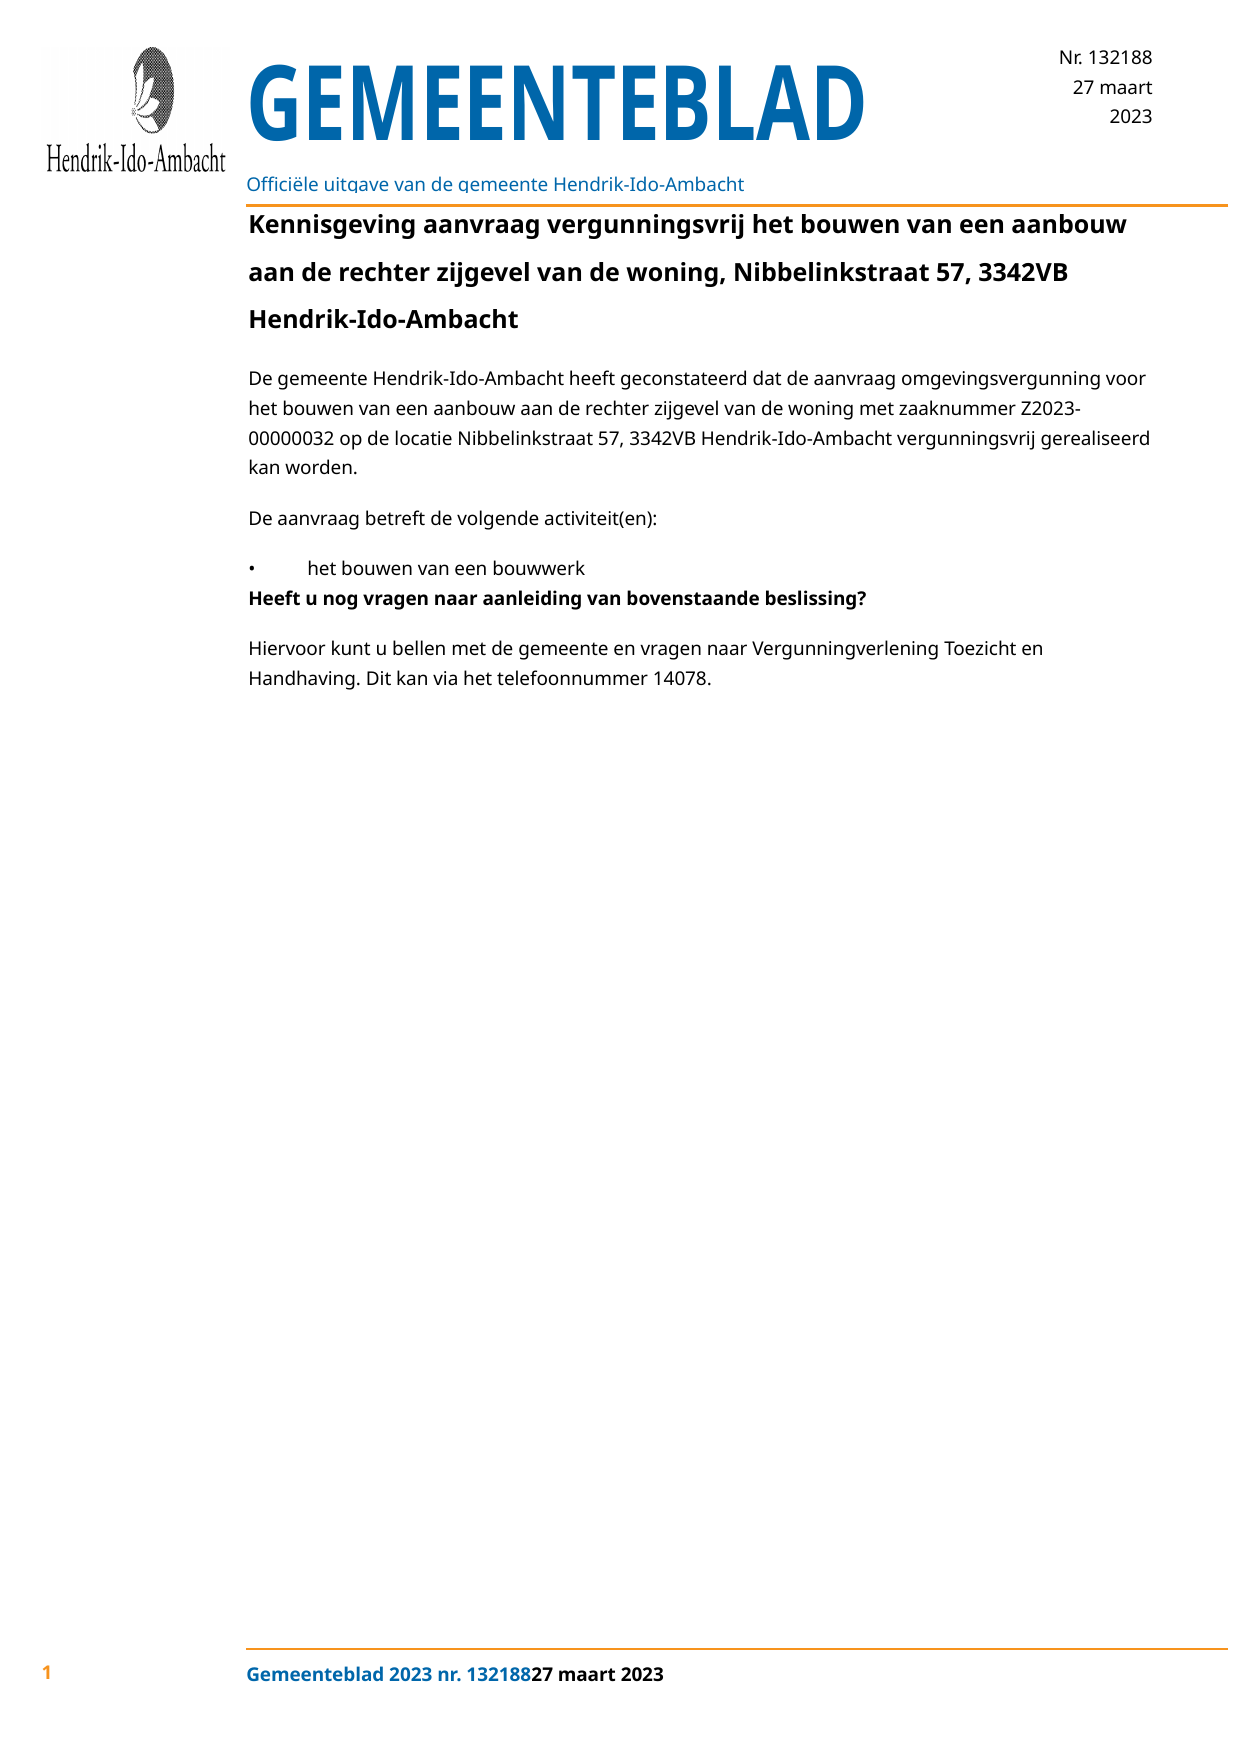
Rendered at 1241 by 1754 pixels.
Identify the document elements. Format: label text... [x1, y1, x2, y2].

text Hiervoor kunt u bellen met de gemeente en vragen naar Vergunningverlening Toezicht en Handhaving. Dit kan via het telefoonnummer 14078. [248, 635, 1152, 690]
list het bouwen van een bouwwerk [248, 555, 1152, 581]
text Kennisgeving aanvraag vergunningsvrij het bouwen van een aanbouw aan de rechter zijgevel van de woning, Nibbelinkstraat 57, 3342VB Hendrik-Ido-Ambacht [248, 207, 1152, 336]
picture [41, 47, 231, 172]
text De aanvraag betreft de volgende activiteit(en): [248, 505, 1152, 530]
text De gemeente Hendrik-Ido-Ambacht heeft geconstateerd dat de aanvraag omgevingsvergunning voor het bouwen van een aanbouw aan de rechter zijgevel van de woning met zaaknummer Z2023-00000032 op de locatie Nibbelinkstraat 57, 3342VB Hendrik-Ido-Ambacht vergunningsvrij gerealiseerd kan worden. [248, 366, 1152, 480]
text Heeft u nog vragen naar aanleiding van bovenstaande beslissing? [248, 585, 1152, 610]
